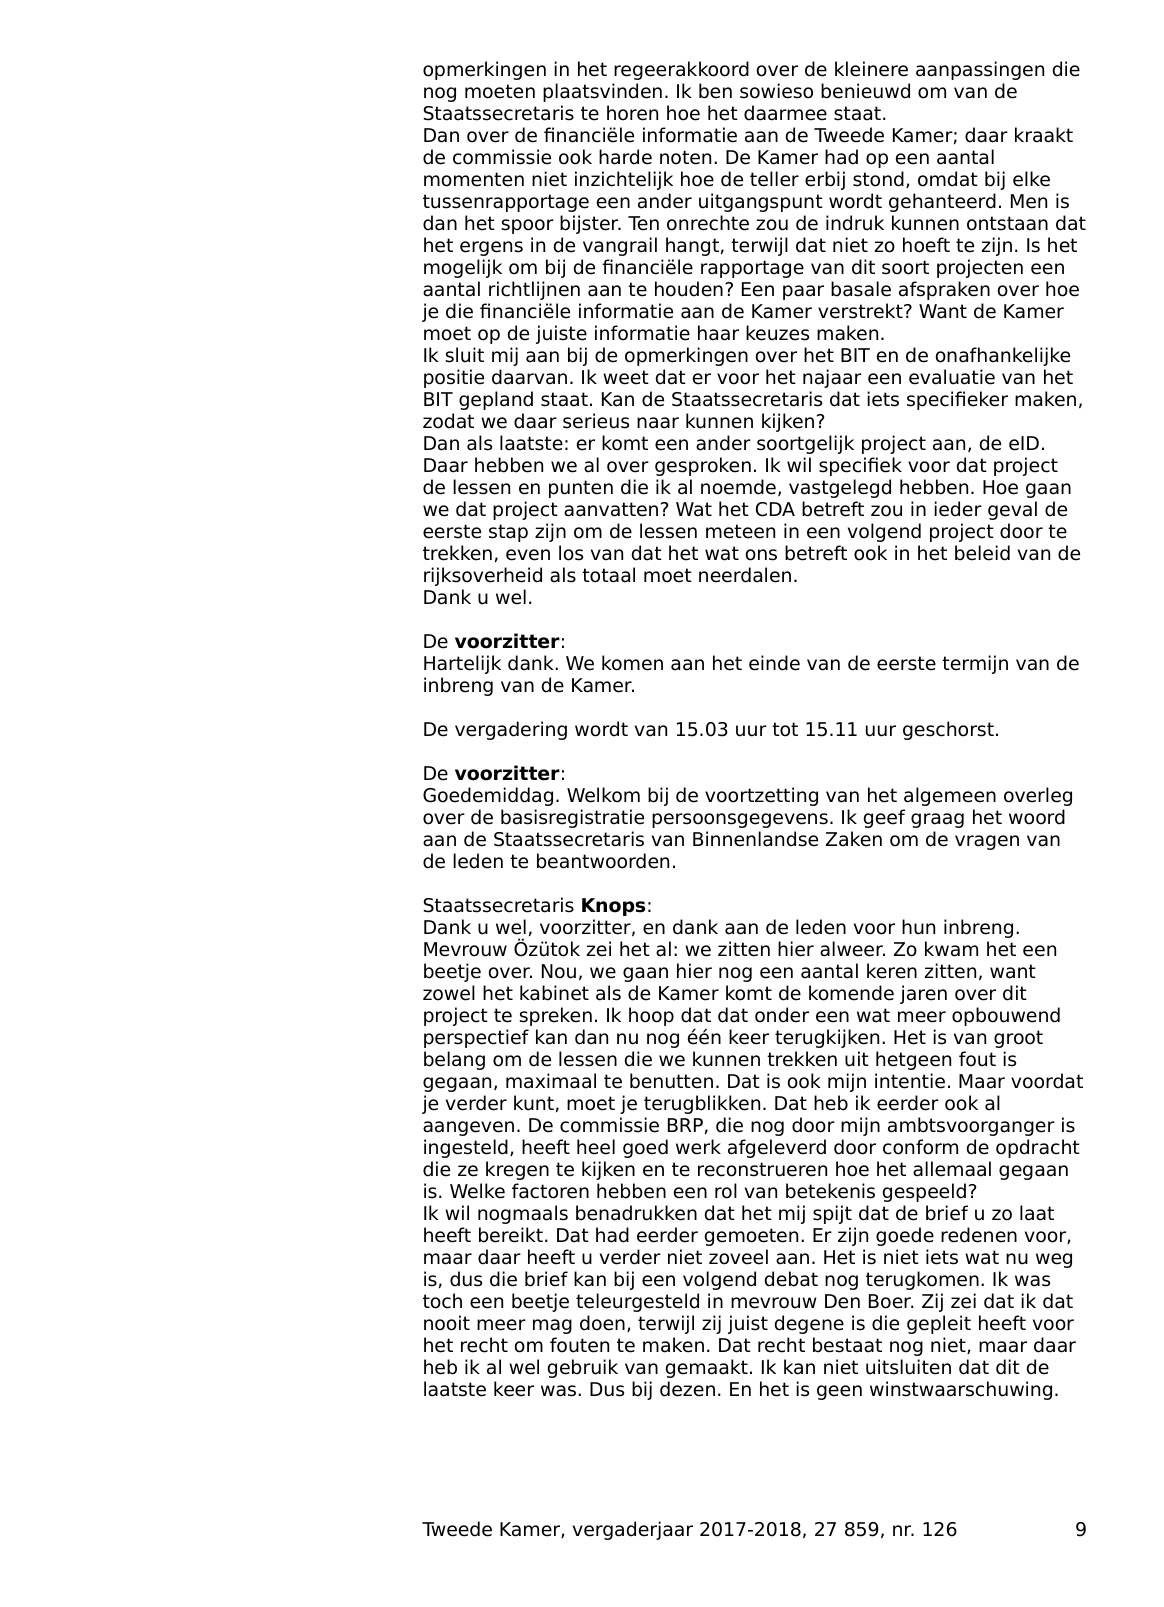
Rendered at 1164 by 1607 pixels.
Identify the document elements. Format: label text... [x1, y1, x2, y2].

text Dank u wel. [422, 587, 1087, 608]
text De vergadering wordt van 15.03 uur tot 15.11 uur geschorst. [422, 719, 1087, 741]
text Hartelijk dank. We komen aan het einde van de eerste termijn van de inbreng van de Kamer. [422, 653, 1087, 697]
text Dank u wel, voorzitter, en dank aan de leden voor hun inbreng. Mevrouw Özütok zei het al: we zitten hier alweer. Zo kwam het een beetje over. Nou, we gaan hier nog een aantal keren zitten, want zowel het kabinet als de Kamer komt de komende jaren over dit project te spreken. Ik hoop dat dat onder een wat meer opbouwend perspectief kan dan nu nog één keer terugkijken. Het is van groot belang om de lessen die we kunnen trekken uit hetgeen fout is gegaan, maximaal te benutten. Dat is ook mijn intentie. Maar voordat je verder kunt, moet je terugblikken. Dat heb ik eerder ook al aangeven. De commissie BRP, die nog door mijn ambtsvoorganger is ingesteld, heeft heel goed werk afgeleverd door conform de opdracht die ze kregen te kijken en te reconstrueren hoe het allemaal gegaan is. Welke factoren hebben een rol van betekenis gespeeld? [422, 917, 1087, 1203]
text De voorzitter: [422, 763, 1087, 785]
text Dan als laatste: er komt een ander soortgelijk project aan, de eID. Daar hebben we al over gesproken. Ik wil specifiek voor dat project de lessen en punten die ik al noemde, vastgelegd hebben. Hoe gaan we dat project aanvatten? Wat het CDA betreft zou in ieder geval de eerste stap zijn om de lessen meteen in een volgend project door te trekken, even los van dat het wat ons betreft ook in het beleid van de rijksoverheid als totaal moet neerdalen. [422, 433, 1087, 587]
text opmerkingen in het regeerakkoord over de kleinere aanpassingen die nog moeten plaatsvinden. Ik ben sowieso benieuwd om van de Staatssecretaris te horen hoe het daarmee staat. [422, 59, 1087, 125]
text Dan over de financiële informatie aan de Tweede Kamer; daar kraakt de commissie ook harde noten. De Kamer had op een aantal momenten niet inzichtelijk hoe de teller erbij stond, omdat bij elke tussenrapportage een ander uitgangspunt wordt gehanteerd. Men is dan het spoor bijster. Ten onrechte zou de indruk kunnen ontstaan dat het ergens in de vangrail hangt, terwijl dat niet zo hoeft te zijn. Is het mogelijk om bij de financiële rapportage van dit soort projecten een aantal richtlijnen aan te houden? Een paar basale afspraken over hoe je die financiële informatie aan de Kamer verstrekt? Want de Kamer moet op de juiste informatie haar keuzes maken. [422, 125, 1087, 345]
text Ik wil nogmaals benadrukken dat het mij spijt dat de brief u zo laat heeft bereikt. Dat had eerder gemoeten. Er zijn goede redenen voor, maar daar heeft u verder niet zoveel aan. Het is niet iets wat nu weg is, dus die brief kan bij een volgend debat nog terugkomen. Ik was toch een beetje teleurgesteld in mevrouw Den Boer. Zij zei dat ik dat nooit meer mag doen, terwijl zij juist degene is die gepleit heeft voor het recht om fouten te maken. Dat recht bestaat nog niet, maar daar heb ik al wel gebruik van gemaakt. Ik kan niet uitsluiten dat dit de laatste keer was. Dus bij dezen. En het is geen winstwaarschuwing. [422, 1203, 1087, 1401]
text Staatssecretaris Knops: [422, 895, 1087, 917]
text De voorzitter: [422, 631, 1087, 653]
text Goedemiddag. Welkom bij de voortzetting van het algemeen overleg over de basisregistratie persoonsgegevens. Ik geef graag het woord aan de Staatssecretaris van Binnenlandse Zaken om de vragen van de leden te beantwoorden. [422, 785, 1087, 873]
text Ik sluit mij aan bij de opmerkingen over het BIT en de onafhankelijke positie daarvan. Ik weet dat er voor het najaar een evaluatie van het BIT gepland staat. Kan de Staatssecretaris dat iets specifieker maken, zodat we daar serieus naar kunnen kijken? [422, 345, 1087, 433]
